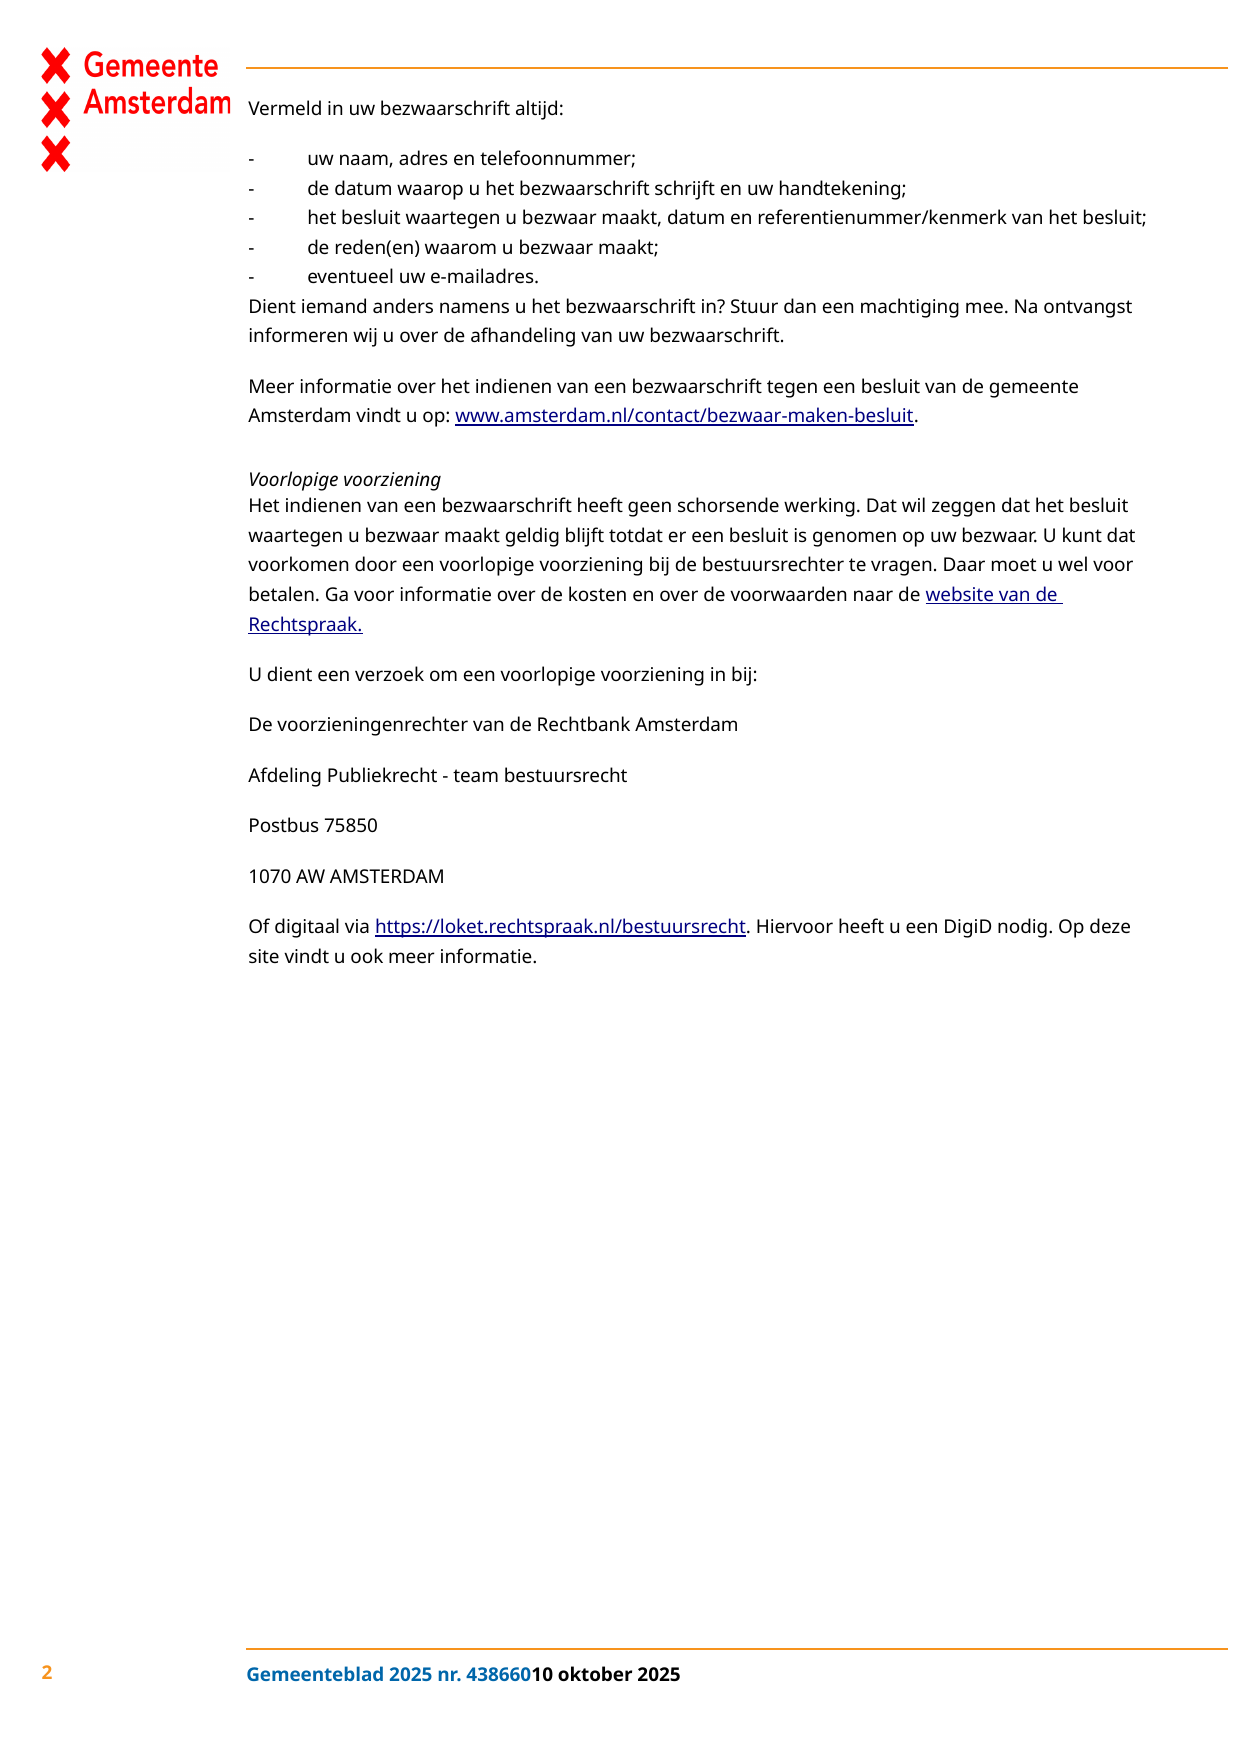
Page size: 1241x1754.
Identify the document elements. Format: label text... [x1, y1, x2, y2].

text 1070 AW AMSTERDAM [248, 863, 1152, 888]
text Voorlopige voorziening [248, 467, 1152, 492]
text Dient iemand anders namens u het bezwaarschrift in? Stuur dan een machtiging mee. Na ontvangst informeren wij u over de afhandeling van uw bezwaarschrift. [248, 293, 1152, 348]
text Of digitaal via https://loket.rechtspraak.nl/bestuursrecht. Hiervoor heeft u een DigiD nodig. Op deze site vindt u ook meer informatie. [248, 913, 1152, 968]
text U dient een verzoek om een voorlopige voorziening in bij: [248, 661, 1152, 687]
list het besluit waartegen u bezwaar maakt, datum en referentienummer/kenmerk van het besluit; [248, 204, 1152, 230]
text Afdeling Publiekrecht - team bestuursrecht [248, 762, 1152, 788]
text De voorzieningenrechter van de Rechtbank Amsterdam [248, 712, 1152, 737]
list de reden(en) waarom u bezwaar maakt; [248, 234, 1152, 260]
text Postbus 75850 [248, 812, 1152, 838]
list de datum waarop u het bezwaarschrift schrijft en uw handtekening; [248, 175, 1152, 201]
list eventueel uw e-mailadres. [248, 263, 1152, 289]
text Vermeld in uw bezwaarschrift altijd: [248, 95, 1152, 121]
list uw naam, adres en telefoonnummer; [248, 145, 1152, 171]
picture [41, 47, 231, 172]
text Het indienen van een bezwaarschrift heeft geen schorsende werking. Dat wil zeggen dat het besluit waartegen u bezwaar maakt geldig blijft totdat er een besluit is genomen op uw bezwaar. U kunt dat voorkomen door een voorlopige voorziening bij de bestuursrechter te vragen. Daar moet u wel voor betalen. Ga voor informatie over de kosten en over de voorwaarden naar de website van de Rechtspraak. [248, 492, 1152, 636]
text Meer informatie over het indienen van een bezwaarschrift tegen een besluit van de gemeente Amsterdam vindt u op: www.amsterdam.nl/contact/bezwaar-maken-besluit. [248, 373, 1152, 428]
